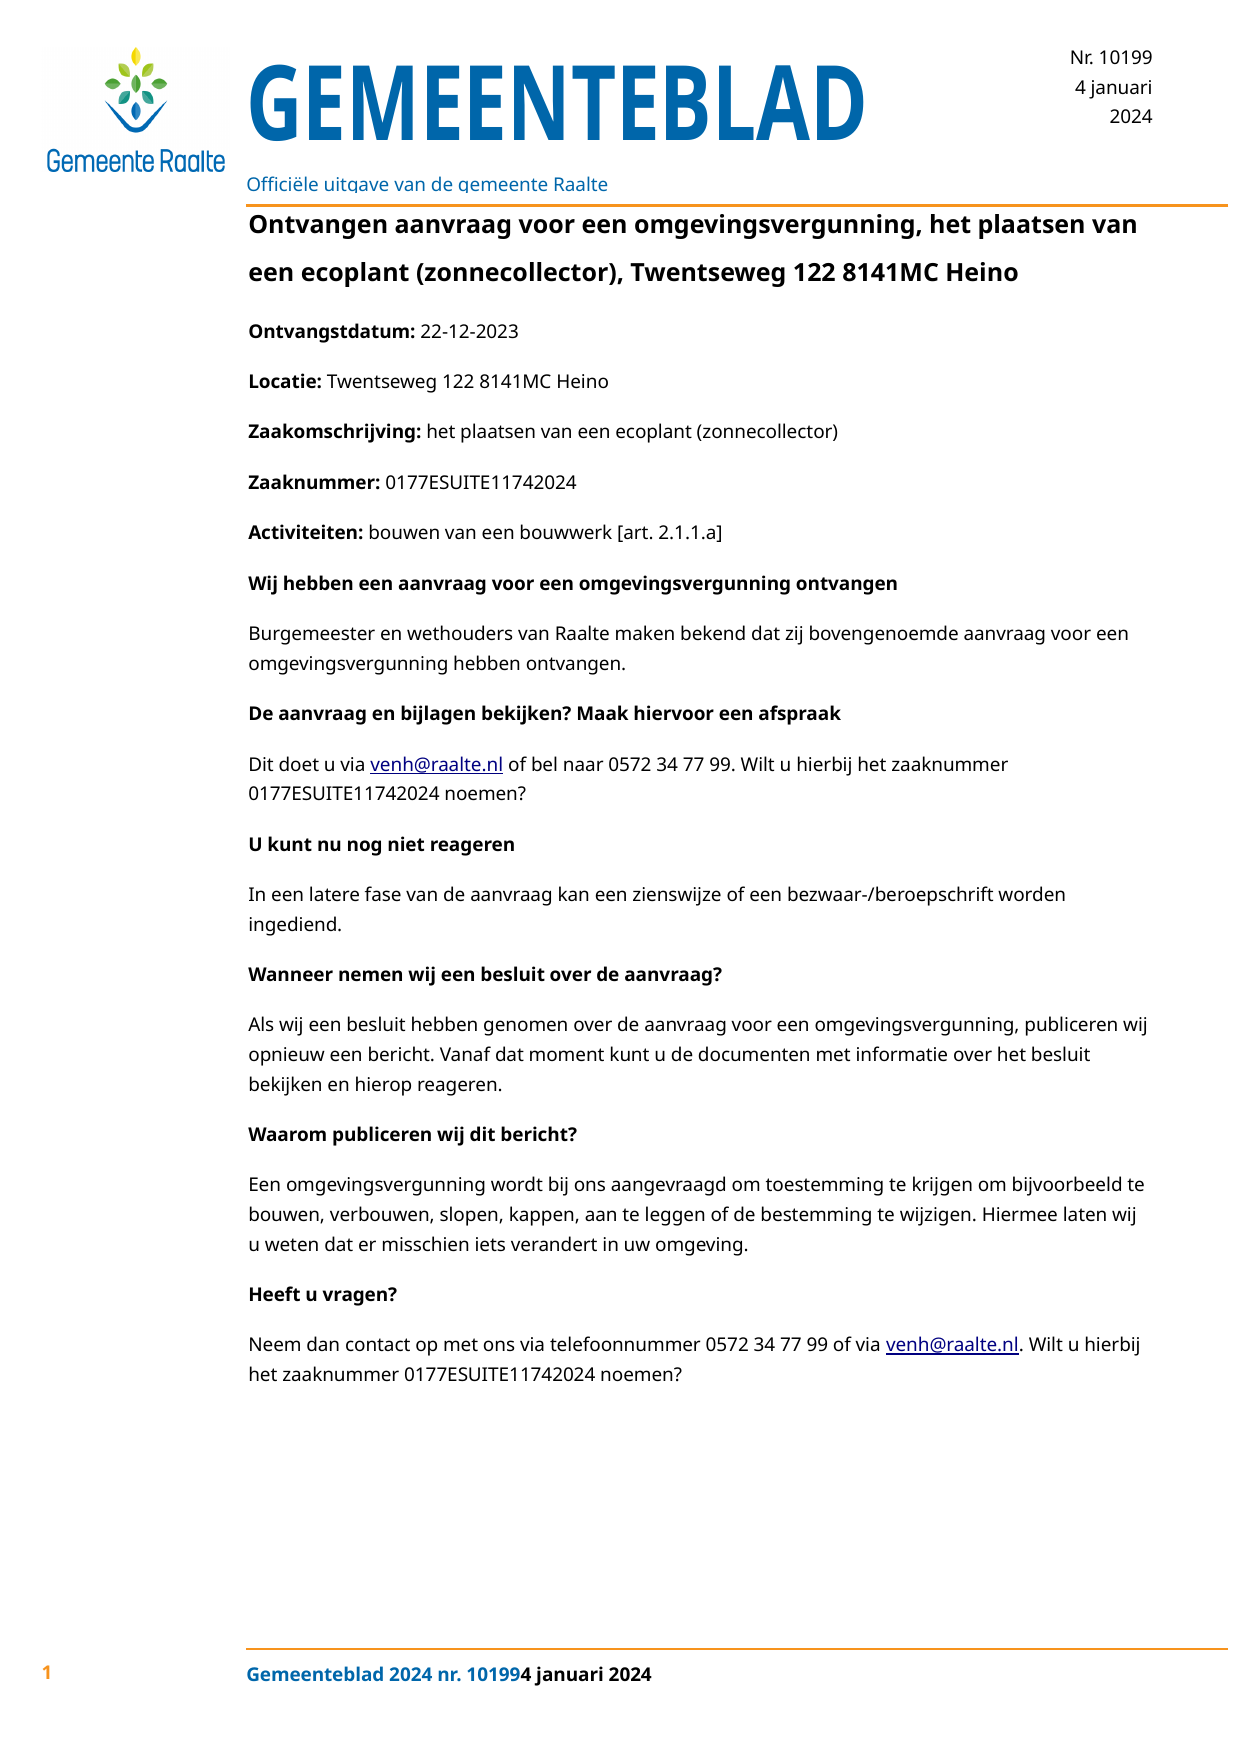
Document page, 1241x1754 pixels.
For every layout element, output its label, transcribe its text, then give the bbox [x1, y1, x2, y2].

text Zaakomschrijving: het plaatsen van een ecoplant (zonnecollector) [248, 419, 1152, 444]
text Activiteiten: bouwen van een bouwwerk [art. 2.1.1.a] [248, 519, 1152, 545]
text Dit doet u via venh@raalte.nl of bel naar 0572 34 77 99. Wilt u hierbij het zaaknummer 0177ESUITE11742024 noemen? [248, 751, 1152, 806]
text U kunt nu nog niet reageren [248, 831, 1152, 857]
text Neem dan contact op met ons via telefoonnummer 0572 34 77 99 of via venh@raalte.nl. Wilt u hierbij het zaaknummer 0177ESUITE11742024 noemen? [248, 1332, 1152, 1387]
text Wij hebben een aanvraag voor een omgevingsvergunning ontvangen [248, 570, 1152, 596]
text Locatie: Twentseweg 122 8141MC Heino [248, 368, 1152, 394]
picture [41, 47, 231, 172]
text Heeft u vragen? [248, 1281, 1152, 1307]
text Een omgevingsvergunning wordt bij ons aangevraagd om toestemming te krijgen om bijvoorbeeld te bouwen, verbouwen, slopen, kappen, aan te leggen of de bestemming te wijzigen. Hiermee laten wij u weten dat er misschien iets verandert in uw omgeving. [248, 1172, 1152, 1257]
text Wanneer nemen wij een besluit over de aanvraag? [248, 961, 1152, 987]
text Ontvangstdatum: 22-12-2023 [248, 318, 1152, 344]
text Als wij een besluit hebben genomen over de aanvraag voor een omgevingsvergunning, publiceren wij opnieuw een bericht. Vanaf dat moment kunt u de documenten met informatie over het besluit bekijken en hierop reageren. [248, 1012, 1152, 1097]
text Zaaknummer: 0177ESUITE11742024 [248, 469, 1152, 495]
text In een latere fase van de aanvraag kan een zienswijze of een bezwaar-/beroepschrift worden ingediend. [248, 881, 1152, 937]
text Ontvangen aanvraag voor een omgevingsvergunning, het plaatsen van een ecoplant (zonnecollector), Twentseweg 122 8141MC Heino [248, 207, 1152, 288]
text Waarom publiceren wij dit bericht? [248, 1121, 1152, 1147]
text Burgemeester en wethouders van Raalte maken bekend dat zij bovengenoemde aanvraag voor een omgevingsvergunning hebben ontvangen. [248, 620, 1152, 676]
text De aanvraag en bijlagen bekijken? Maak hiervoor een afspraak [248, 700, 1152, 726]
